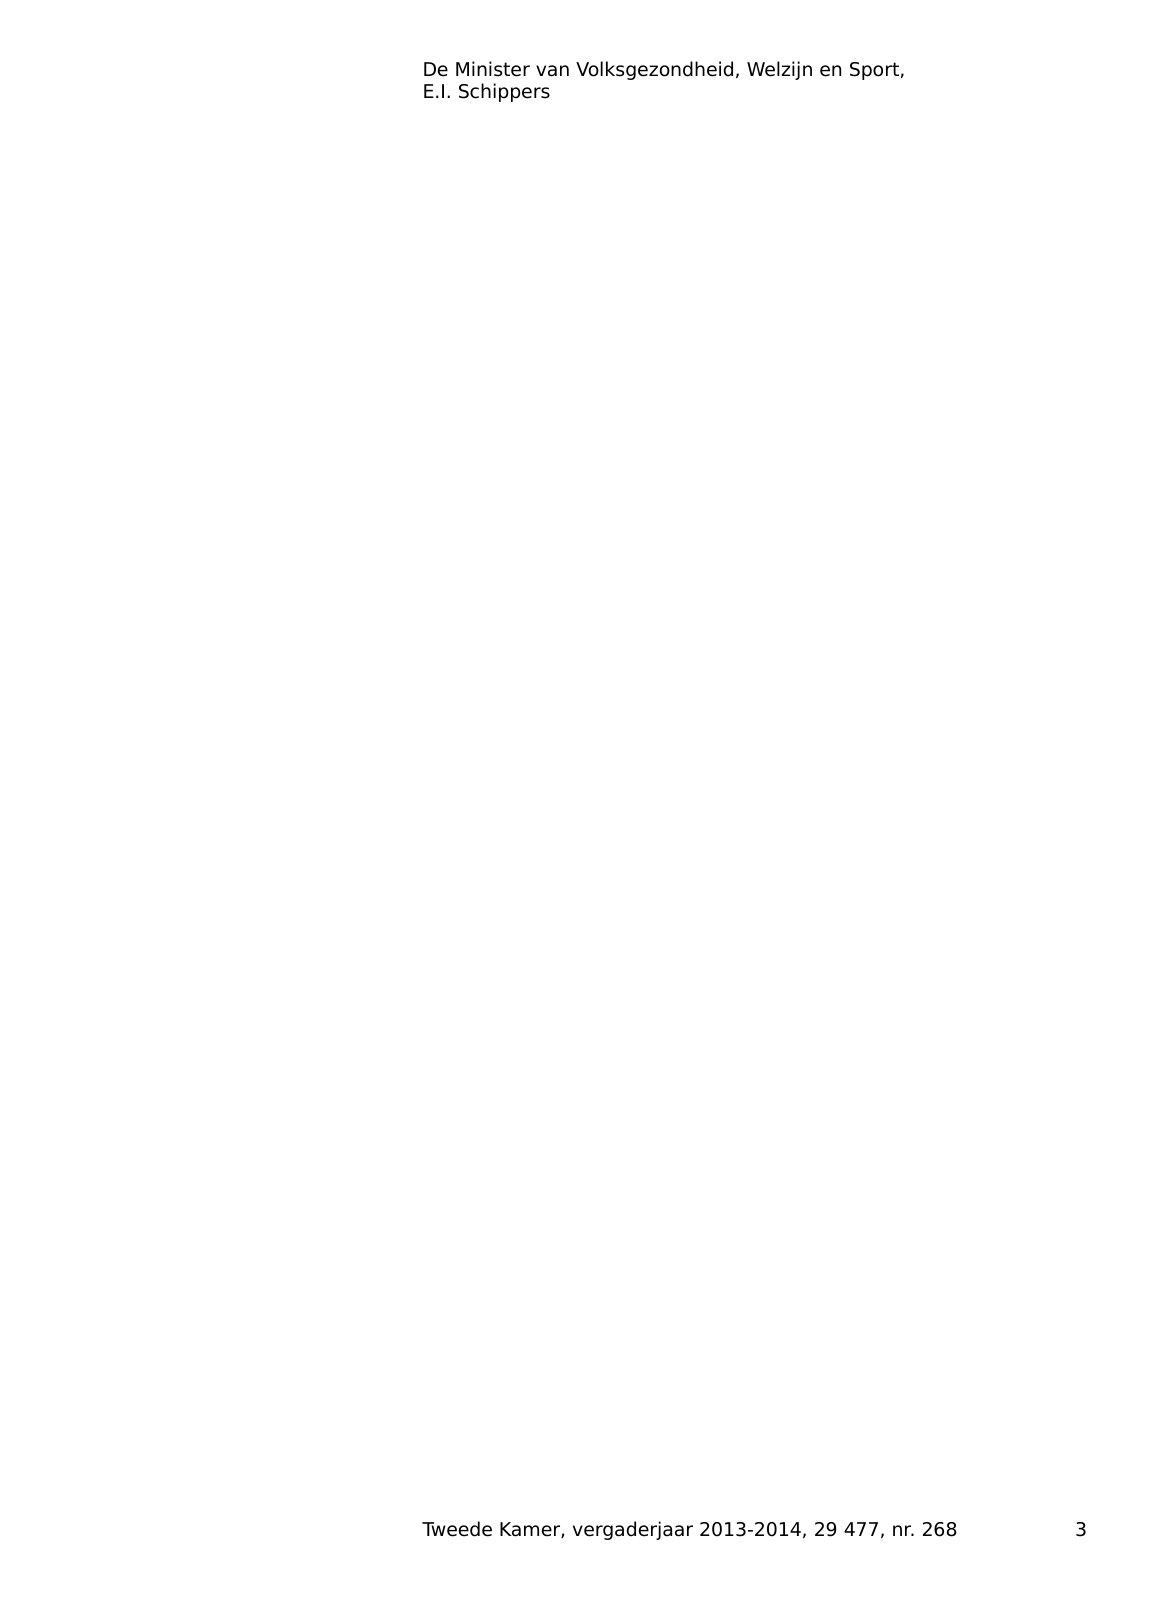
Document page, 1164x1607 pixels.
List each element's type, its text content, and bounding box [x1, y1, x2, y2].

text De Minister van Volksgezondheid, Welzijn en Sport, E.I. Schippers [422, 59, 1087, 103]
